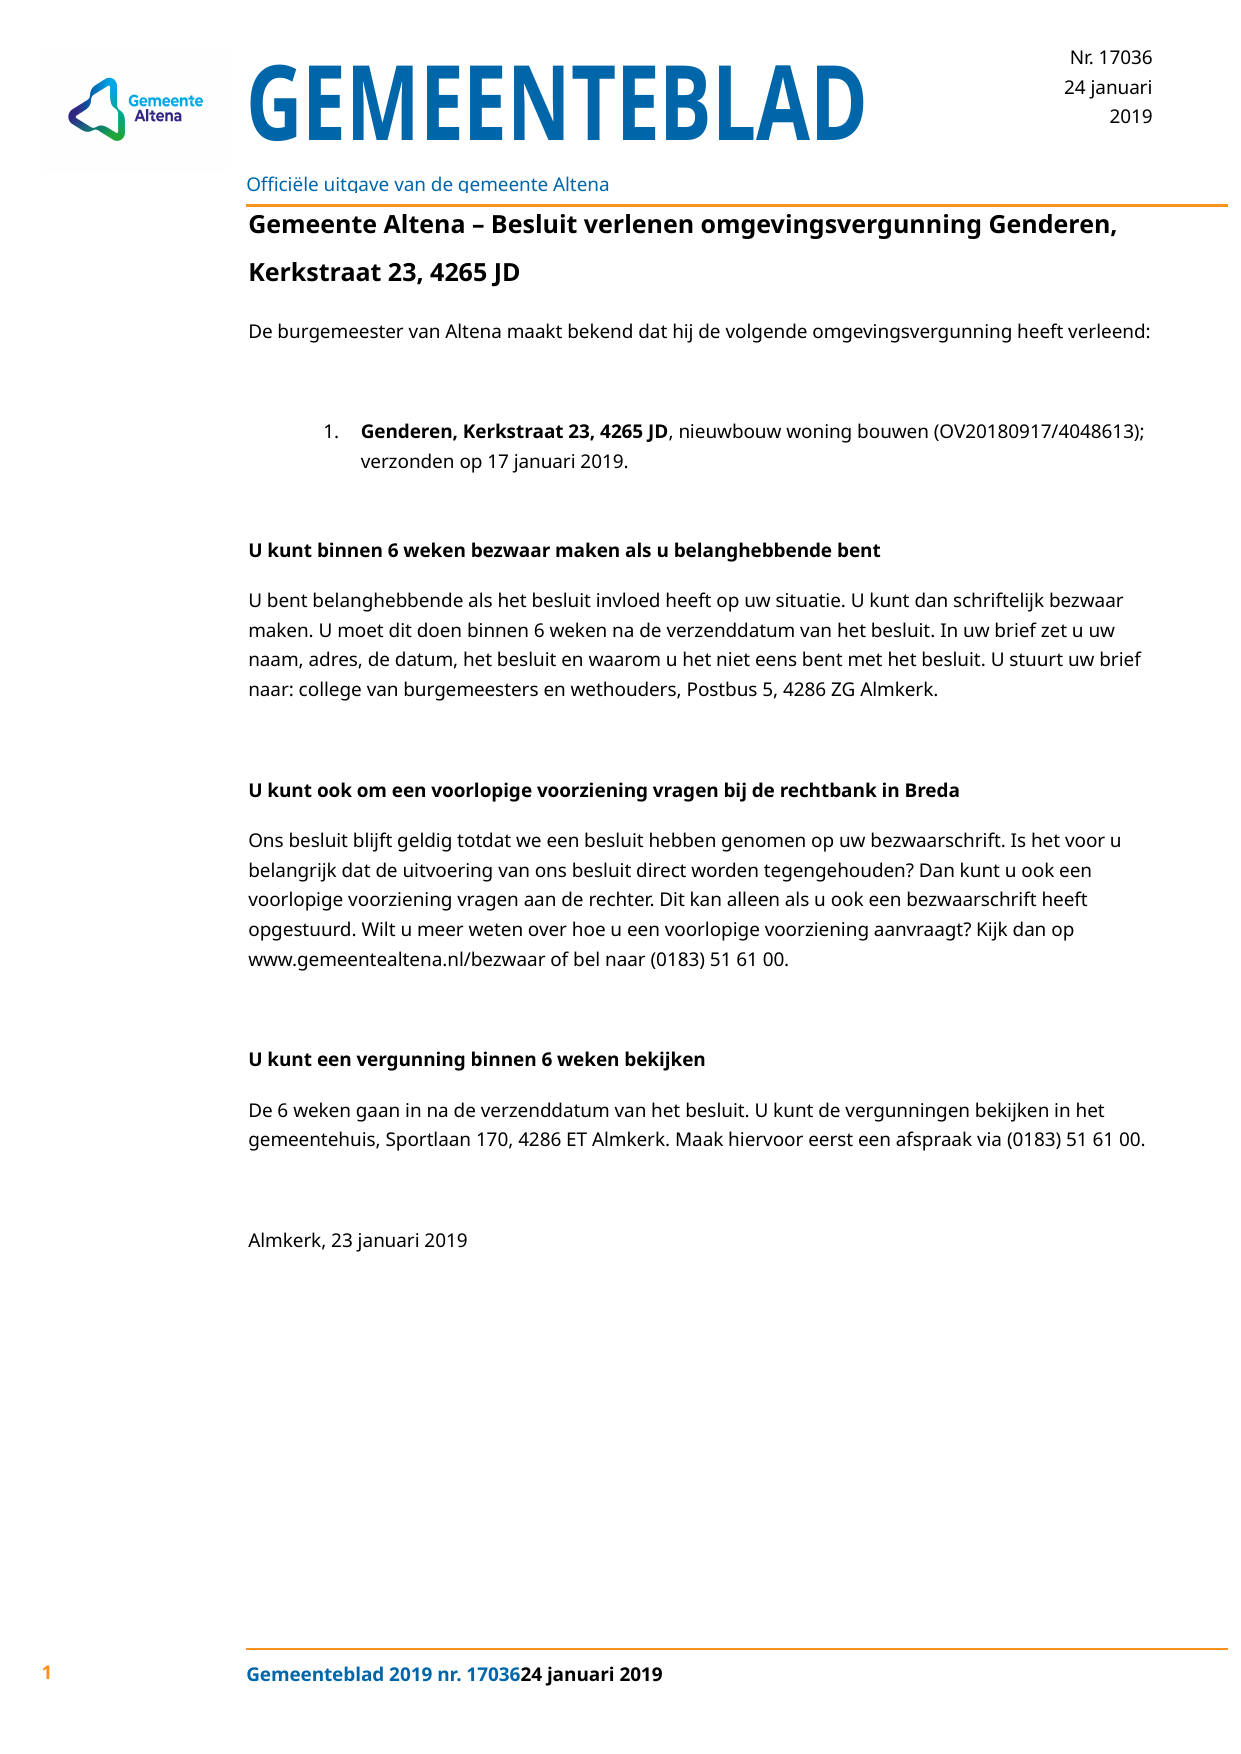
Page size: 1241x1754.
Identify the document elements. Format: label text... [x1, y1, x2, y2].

text Gemeente Altena – Besluit verlenen omgevingsvergunning Genderen, Kerkstraat 23, 4265 JD [248, 207, 1152, 288]
text Almkerk, 23 januari 2019 [248, 1227, 1152, 1253]
text U kunt een vergunning binnen 6 weken bekijken [248, 1047, 1152, 1072]
text U bent belanghebbende als het besluit invloed heeft op uw situatie. U kunt dan schriftelijk bezwaar maken. U moet dit doen binnen 6 weken na de verzenddatum van het besluit. In uw brief zet u uw naam, adres, de datum, het besluit en waarom u het niet eens bent met het besluit. U stuurt uw brief naar: college van burgemeesters en wethouders, Postbus 5, 4286 ZG Almkerk. [248, 587, 1152, 702]
text De burgemeester van Altena maakt bekend dat hij de volgende omgevingsvergunning heeft verleend: [248, 318, 1152, 344]
text De 6 weken gaan in na de verzenddatum van het besluit. U kunt de vergunningen bekijken in het gemeentehuis, Sportlaan 170, 4286 ET Almkerk. Maak hiervoor eerst een afspraak via (0183) 51 61 00. [248, 1097, 1152, 1152]
text Ons besluit blijft geldig totdat we een besluit hebben genomen op uw bezwaarschrift. Is het voor u belangrijk dat de uitvoering van ons besluit direct worden tegengehouden? Dan kunt u ook een voorlopige voorziening vragen aan de rechter. Dit kan alleen als u ook een bezwaarschrift heeft opgestuurd. Wilt u meer weten over hoe u een voorlopige voorziening aanvraagt? Kijk dan op www.gemeentealtena.nl/bezwaar of bel naar (0183) 51 61 00. [248, 827, 1152, 972]
list Genderen, Kerkstraat 23, 4265 JD, nieuwbouw woning bouwen (OV20180917/4048613); verzonden op 17 januari 2019. [323, 419, 1152, 474]
text U kunt ook om een voorlopige voorziening vragen bij de rechtbank in Breda [248, 777, 1152, 803]
picture [41, 47, 231, 172]
text U kunt binnen 6 weken bezwaar maken als u belanghebbende bent [248, 537, 1152, 563]
